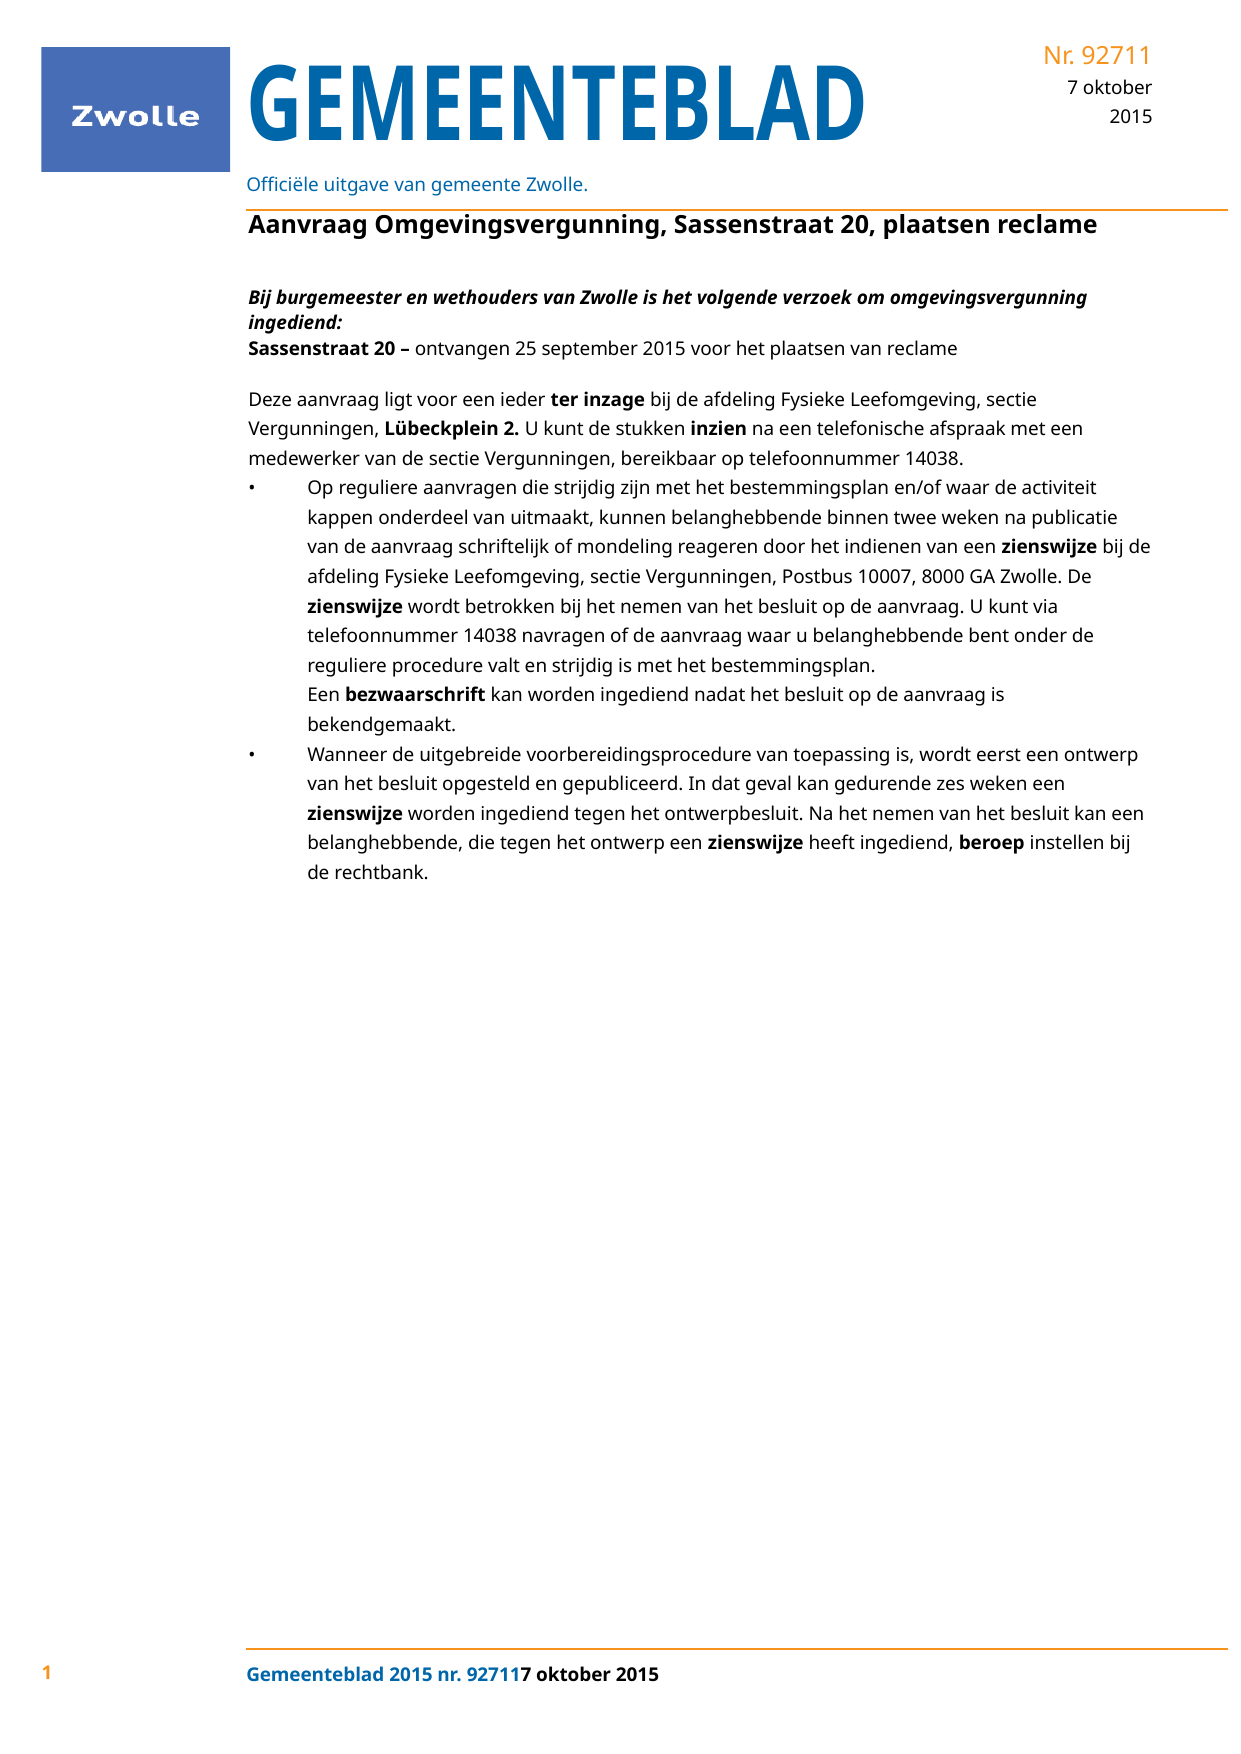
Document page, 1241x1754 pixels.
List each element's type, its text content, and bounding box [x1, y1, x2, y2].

text Bij burgemeester en wethouders van Zwolle is het volgende verzoek om omgevingsvergunning ingediend: [248, 284, 1152, 335]
text Aanvraag Omgevingsvergunning, Sassenstraat 20, plaatsen reclame [248, 211, 1152, 241]
text Deze aanvraag ligt voor een ieder ter inzage bij de afdeling Fysieke Leefomgeving, sectie Vergunningen, Lübeckplein 2. U kunt de stukken inzien na een telefonische afspraak met een medewerker van de sectie Vergunningen, bereikbaar op telefoonnummer 14038. [248, 386, 1152, 471]
picture [41, 47, 231, 172]
list Op reguliere aanvragen die strijdig zijn met het bestemmingsplan en/of waar de activiteit kappen onderdeel van uitmaakt, kunnen belanghebbende binnen twee weken na publicatie van de aanvraag schriftelijk of mondeling reageren door het indienen van een zienswijze bij de afdeling Fysieke Leefomgeving, sectie Vergunningen, Postbus 10007, 8000 GA Zwolle. De zienswijze wordt betrokken bij het nemen van het besluit op de aanvraag. U kunt via telefoonnummer 14038 navragen of de aanvraag waar u belanghebbende bent onder de reguliere procedure valt en strijdig is met het bestemmingsplan. [248, 474, 1152, 678]
text Sassenstraat 20 – ontvangen 25 september 2015 voor het plaatsen van reclame [248, 335, 1152, 361]
list Een bezwaarschrift kan worden ingediend nadat het besluit op de aanvraag is bekendgemaakt. [248, 682, 1152, 737]
list Wanneer de uitgebreide voorbereidingsprocedure van toepassing is, wordt eerst een ontwerp van het besluit opgesteld en gepubliceerd. In dat geval kan gedurende zes weken een zienswijze worden ingediend tegen het ontwerpbesluit. Na het nemen van het besluit kan een belanghebbende, die tegen het ontwerp een zienswijze heeft ingediend, beroep instellen bij de rechtbank. [248, 741, 1152, 885]
